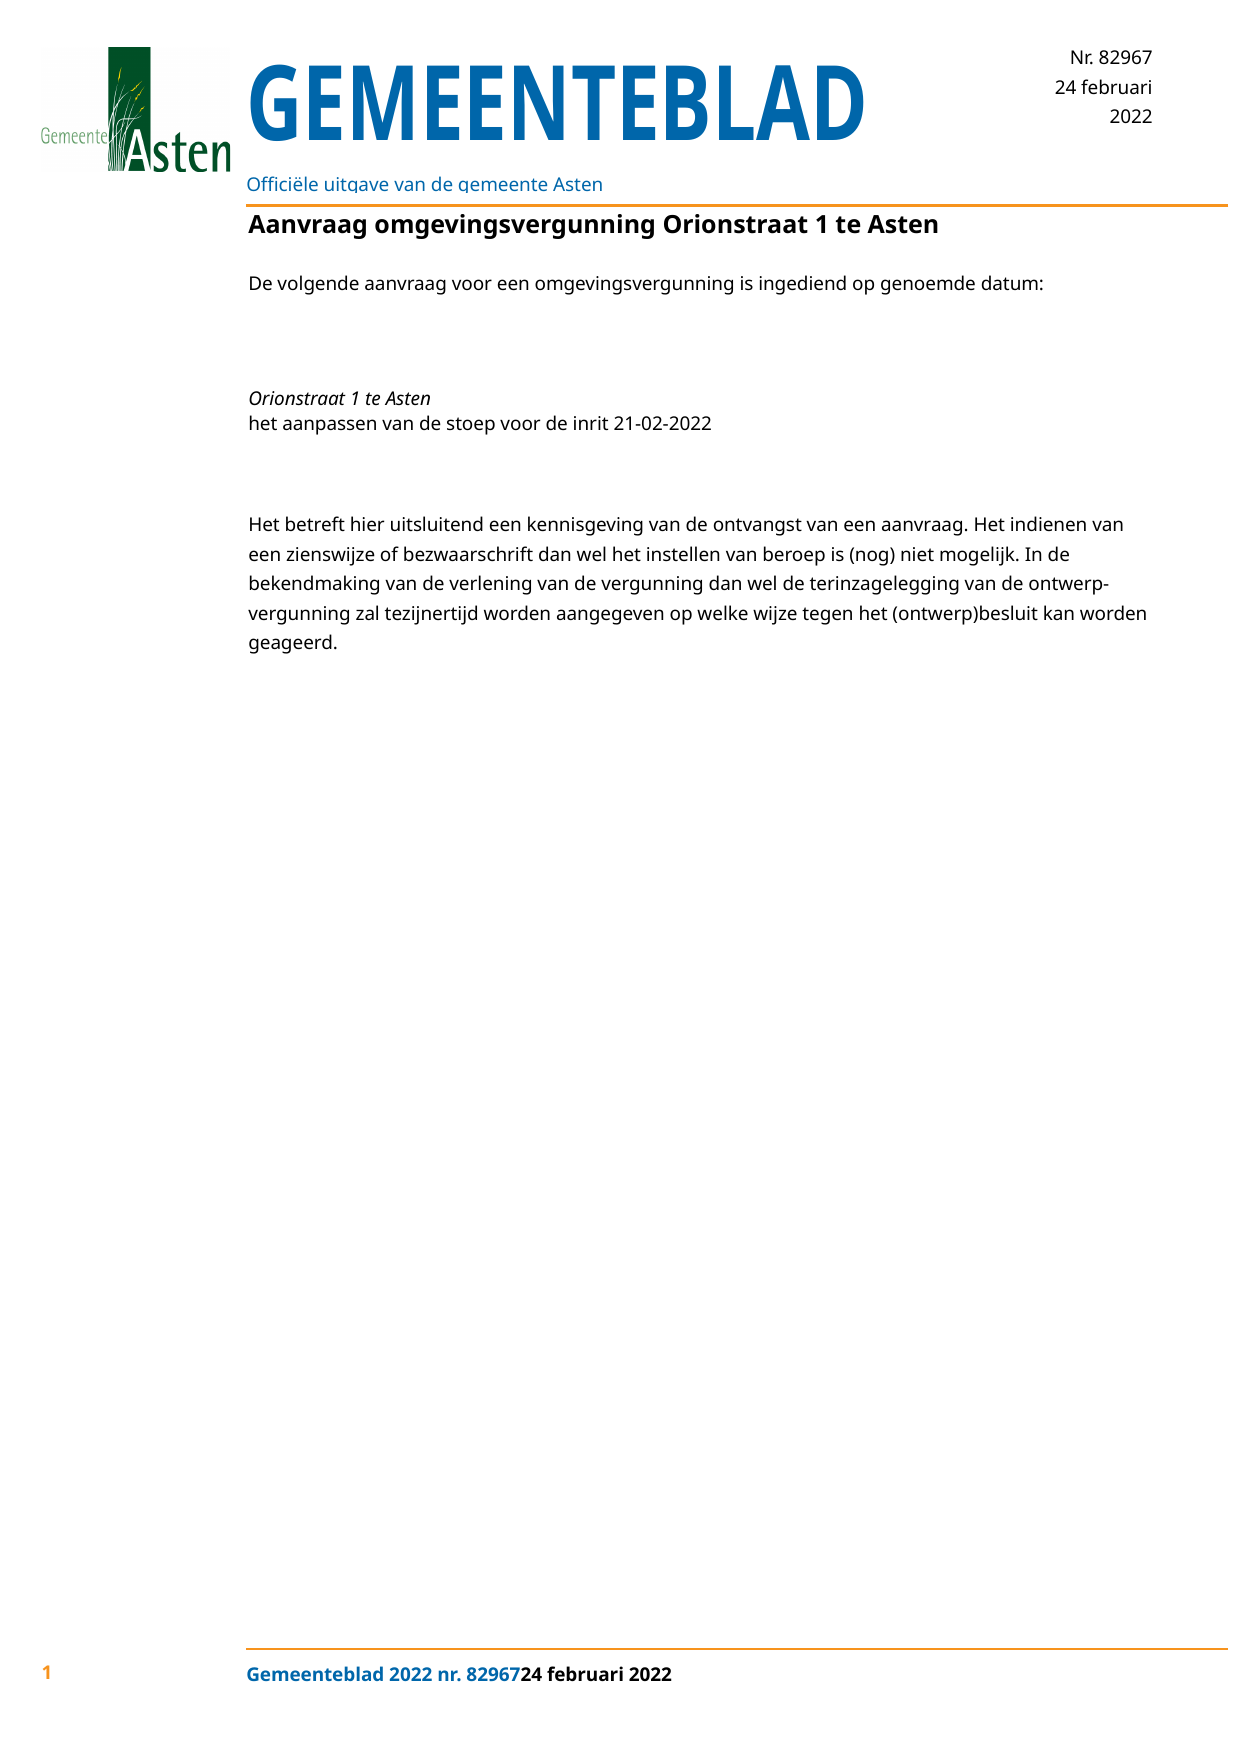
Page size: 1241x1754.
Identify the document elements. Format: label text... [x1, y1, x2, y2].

text Het betreft hier uitsluitend een kennisgeving van de ontvangst van een aanvraag. Het indienen van een zienswijze of bezwaarschrift dan wel het instellen van beroep is (nog) niet mogelijk. In de bekendmaking van de verlening van de vergunning dan wel de terinzagelegging van de ontwerp-vergunning zal tezijnertijd worden aangegeven op welke wijze tegen het (ontwerp)besluit kan worden geageerd. [248, 511, 1152, 655]
picture [41, 47, 231, 172]
text Aanvraag omgevingsvergunning Orionstraat 1 te Asten [248, 207, 1152, 241]
text De volgende aanvraag voor een omgevingsvergunning is ingediend op genoemde datum: [248, 270, 1152, 296]
text Orionstraat 1 te Asten [248, 385, 1152, 410]
text het aanpassen van de stoep voor de inrit 21-02-2022 [248, 410, 1152, 436]
